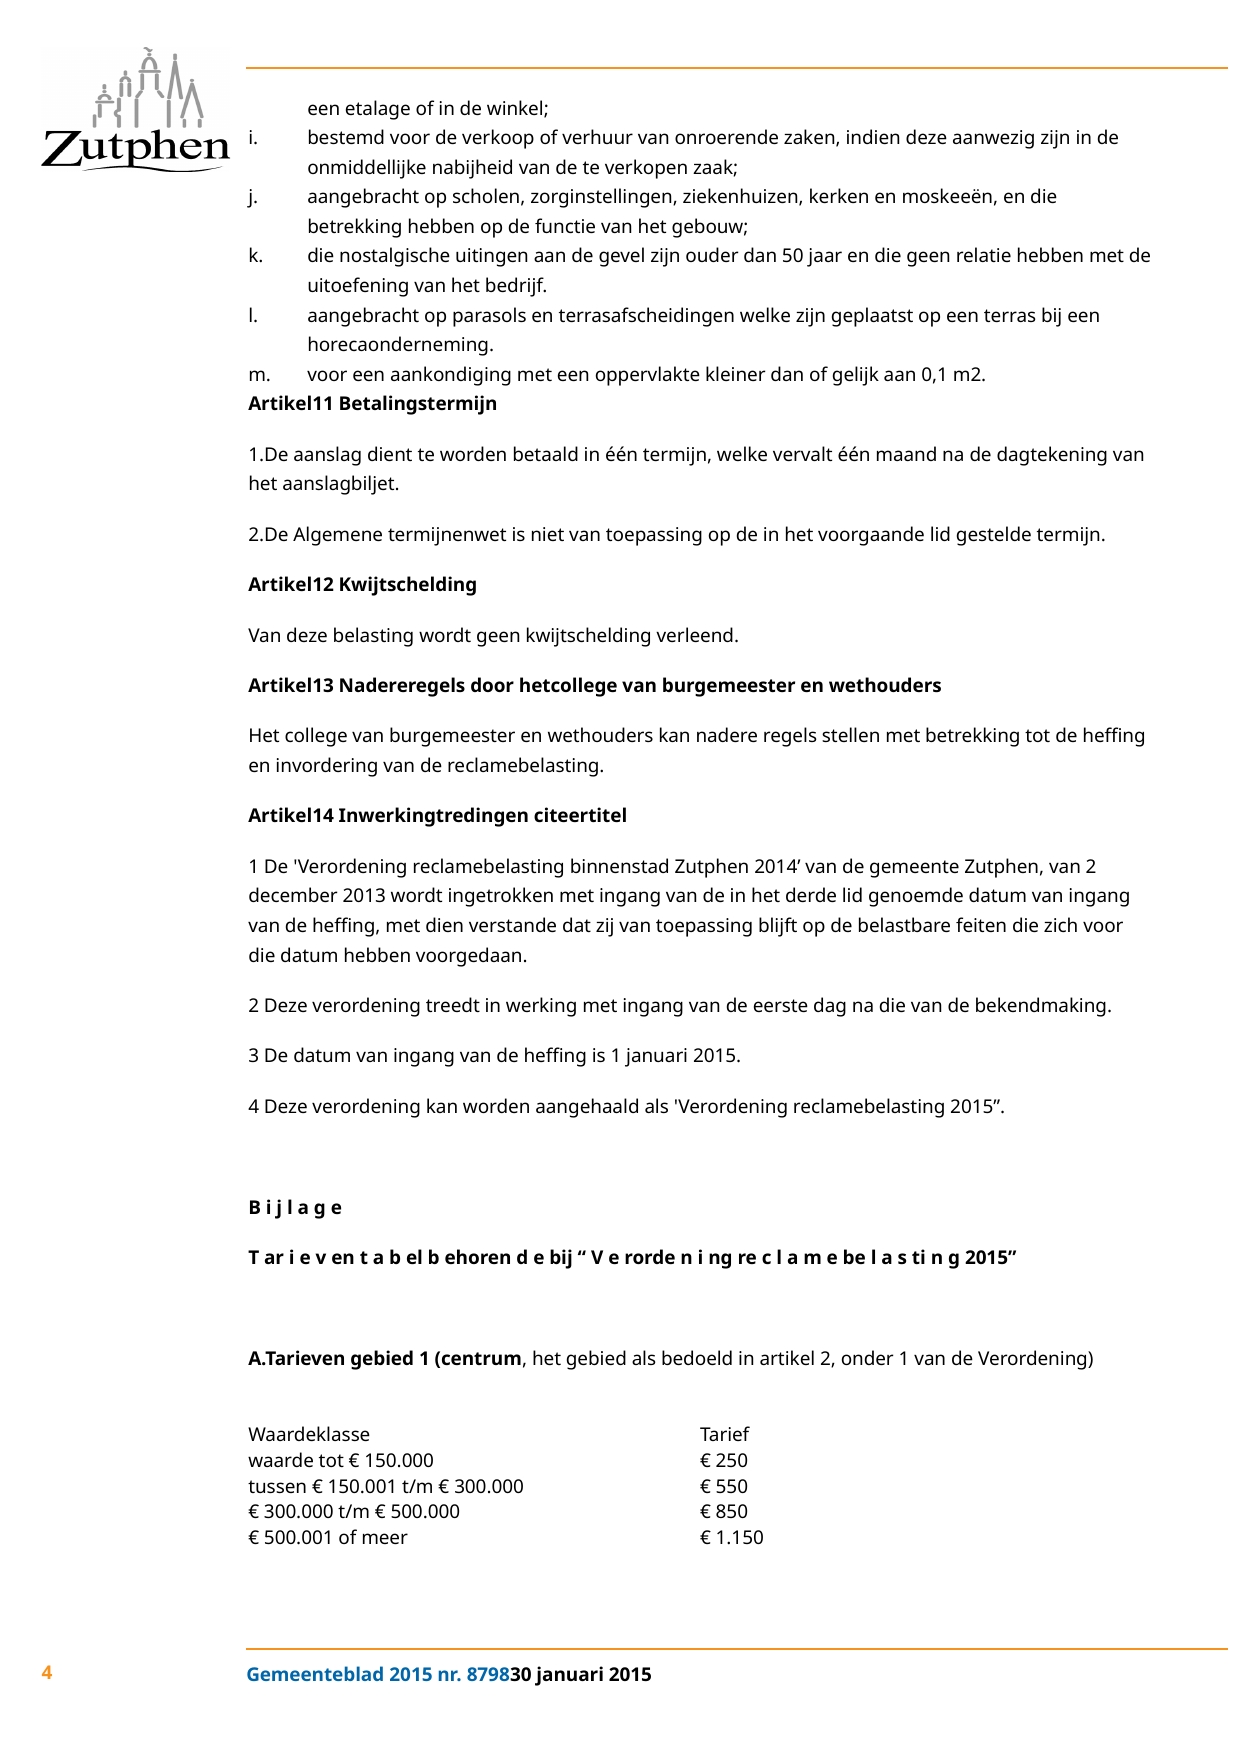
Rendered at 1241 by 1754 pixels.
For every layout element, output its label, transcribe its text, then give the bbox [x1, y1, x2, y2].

text T ar i e v en t a b el b ehoren d e bij “ V e rorde n i ng re c l a m e be l a s ti n g 2015” [248, 1244, 1152, 1270]
table_cell tussen € 150.001 t/m € 300.000 [248, 1473, 700, 1498]
text 2.De Algemene termijnenwet is niet van toepassing op de in het voorgaande lid gestelde termijn. [248, 521, 1152, 547]
text 1 De 'Verordening reclamebelasting binnenstad Zutphen 2014’ van de gemeente Zutphen, van 2 december 2013 wordt ingetrokken met ingang van de in het derde lid genoemde datum van ingang van de heffing, met dien verstande dat zij van toepassing blijft op de belastbare feiten die zich voor die datum hebben voorgedaan. [248, 853, 1152, 968]
table_cell € 300.000 t/m € 500.000 [248, 1499, 700, 1524]
text 1.De aanslag dient te worden betaald in één termijn, welke vervalt één maand na de dagtekening van het aanslagbiljet. [248, 441, 1152, 496]
text Artikel14 Inwerkingtredingen citeertitel [248, 803, 1152, 828]
table_header Waardeklasse [248, 1421, 700, 1447]
table_cell waarde tot € 150.000 [248, 1447, 700, 1473]
table_header Tarief [700, 1421, 1152, 1447]
text 4 Deze verordening kan worden aangehaald als 'Verordening reclamebelasting 2015”. [248, 1093, 1152, 1119]
table_cell € 250 [700, 1447, 1152, 1473]
text B i j l a g e [248, 1194, 1152, 1220]
text Artikel13 Nadereregels door hetcollege van burgemeester en wethouders [248, 672, 1152, 698]
text Artikel11 Betalingstermijn [248, 391, 1152, 416]
table_cell € 550 [700, 1473, 1152, 1498]
text 2 Deze verordening treedt in werking met ingang van de eerste dag na die van de bekendmaking. [248, 992, 1152, 1018]
list die nostalgische uitingen aan de gevel zijn ouder dan 50 jaar en die geen relatie hebben met de uitoefening van het bedrijf. [248, 243, 1152, 298]
list voor een aankondiging met een oppervlakte kleiner dan of gelijk aan 0,1 m2. [248, 361, 1152, 387]
list aangebracht op parasols en terrasafscheidingen welke zijn geplaatst op een terras bij een horecaonderneming. [248, 302, 1152, 357]
text Van deze belasting wordt geen kwijtschelding verleend. [248, 622, 1152, 648]
text Het college van burgemeester en wethouders kan nadere regels stellen met betrekking tot de heffing en invordering van de reclamebelasting. [248, 723, 1152, 778]
list aangebracht op scholen, zorginstellingen, ziekenhuizen, kerken en moskeeën, en die betrekking hebben op de functie van het gebouw; [248, 183, 1152, 239]
table_cell € 850 [700, 1499, 1152, 1524]
picture [41, 47, 231, 172]
list bestemd voor de verkoop of verhuur van onroerende zaken, indien deze aanwezig zijn in de onmiddellijke nabijheid van de te verkopen zaak; [248, 124, 1152, 180]
list een etalage of in de winkel; [248, 95, 1152, 121]
text Artikel12 Kwijtschelding [248, 571, 1152, 597]
text A.Tarieven gebied 1 (centrum, het gebied als bedoeld in artikel 2, onder 1 van de Verordening) [248, 1345, 1152, 1371]
table_cell € 1.150 [700, 1524, 1152, 1550]
text 3 De datum van ingang van de heffing is 1 januari 2015. [248, 1043, 1152, 1068]
table_cell € 500.001 of meer [248, 1524, 700, 1550]
